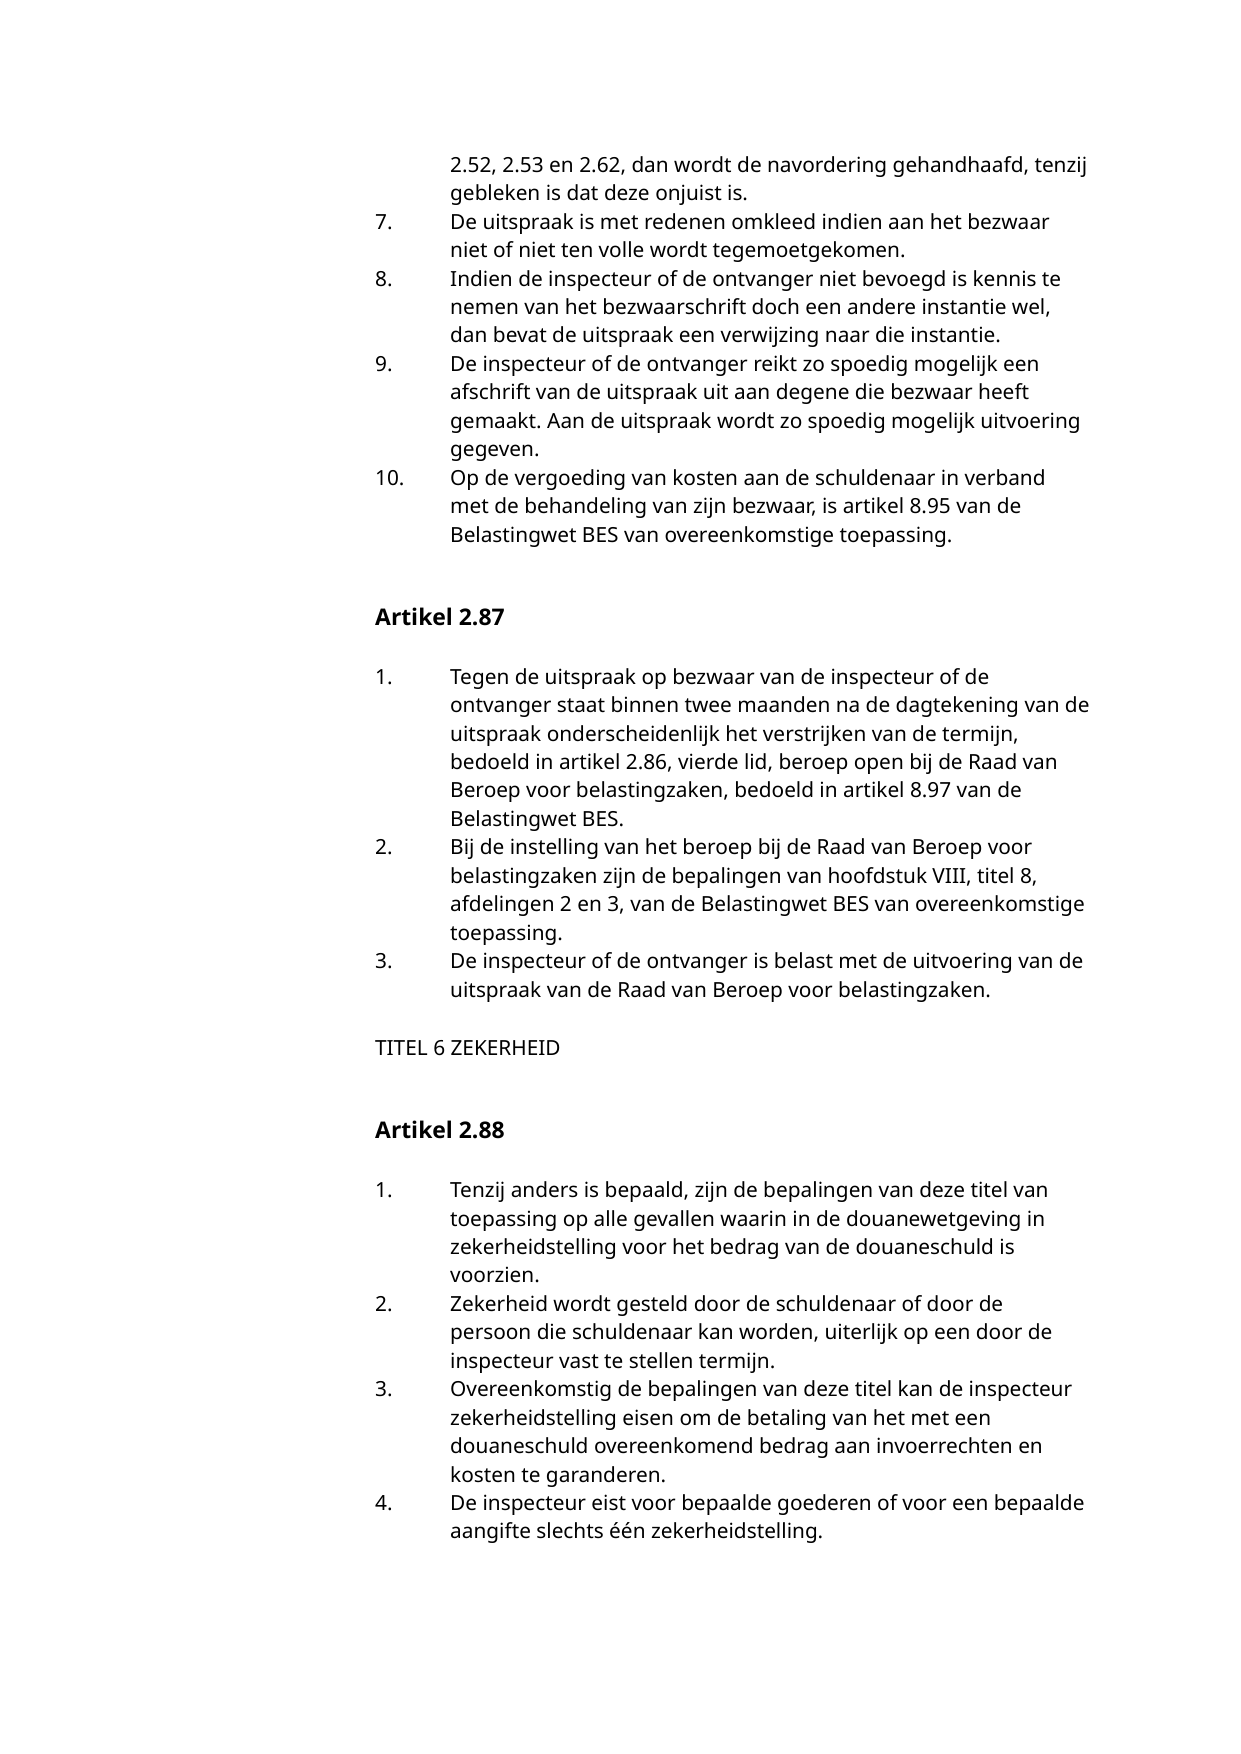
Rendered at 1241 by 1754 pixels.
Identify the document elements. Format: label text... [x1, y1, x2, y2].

subtitle TITEL 6 ZEKERHEID [375, 1033, 1090, 1062]
list Zekerheid wordt gesteld door de schuldenaar of door de persoon die schuldenaar kan worden, uiterlijk op een door de inspecteur vast te stellen termijn. [375, 1289, 1090, 1374]
list Overeenkomstig de bepalingen van deze titel kan de inspecteur zekerheidstelling eisen om de betaling van het met een douaneschuld overeenkomend bedrag aan invoerrechten en kosten te garanderen. [375, 1374, 1090, 1488]
list 2.52, 2.53 en 2.62, dan wordt de navordering gehandhaafd, tenzij gebleken is dat deze onjuist is. [375, 150, 1090, 207]
subtitle Artikel 2.87 [375, 601, 1090, 632]
list De inspecteur of de ontvanger reikt zo spoedig mogelijk een afschrift van de uitspraak uit aan degene die bezwaar heeft gemaakt. Aan de uitspraak wordt zo spoedig mogelijk uitvoering gegeven. [375, 349, 1090, 463]
list Indien de inspecteur of de ontvanger niet bevoegd is kennis te nemen van het bezwaarschrift doch een andere instantie wel, dan bevat de uitspraak een verwijzing naar die instantie. [375, 264, 1090, 349]
list De inspecteur of de ontvanger is belast met de uitvoering van de uitspraak van de Raad van Beroep voor belastingzaken. [375, 946, 1090, 1003]
list De inspecteur eist voor bepaalde goederen of voor een bepaalde aangifte slechts één zekerheidstelling. [375, 1488, 1090, 1545]
list Tegen de uitspraak op bezwaar van de inspecteur of de ontvanger staat binnen twee maanden na de dagtekening van de uitspraak onderscheidenlijk het verstrijken van de termijn, bedoeld in artikel 2.86, vierde lid, beroep open bij de Raad van Beroep voor belastingzaken, bedoeld in artikel 8.97 van de Belastingwet BES. [375, 662, 1090, 832]
list Op de vergoeding van kosten aan de schuldenaar in verband met de behandeling van zijn bezwaar, is artikel 8.95 van de Belastingwet BES van overeenkomstige toepassing. [375, 463, 1090, 548]
list De uitspraak is met redenen omkleed indien aan het bezwaar niet of niet ten volle wordt tegemoetgekomen. [375, 207, 1090, 264]
list Tenzij anders is bepaald, zijn de bepalingen van deze titel van toepassing op alle gevallen waarin in de douanewetgeving in zekerheidstelling voor het bedrag van de douaneschuld is voorzien. [375, 1175, 1090, 1289]
list Bij de instelling van het beroep bij de Raad van Beroep voor belastingzaken zijn de bepalingen van hoofdstuk VIII, titel 8, afdelingen 2 en 3, van de Belastingwet BES van overeenkomstige toepassing. [375, 832, 1090, 946]
subtitle Artikel 2.88 [375, 1114, 1090, 1145]
